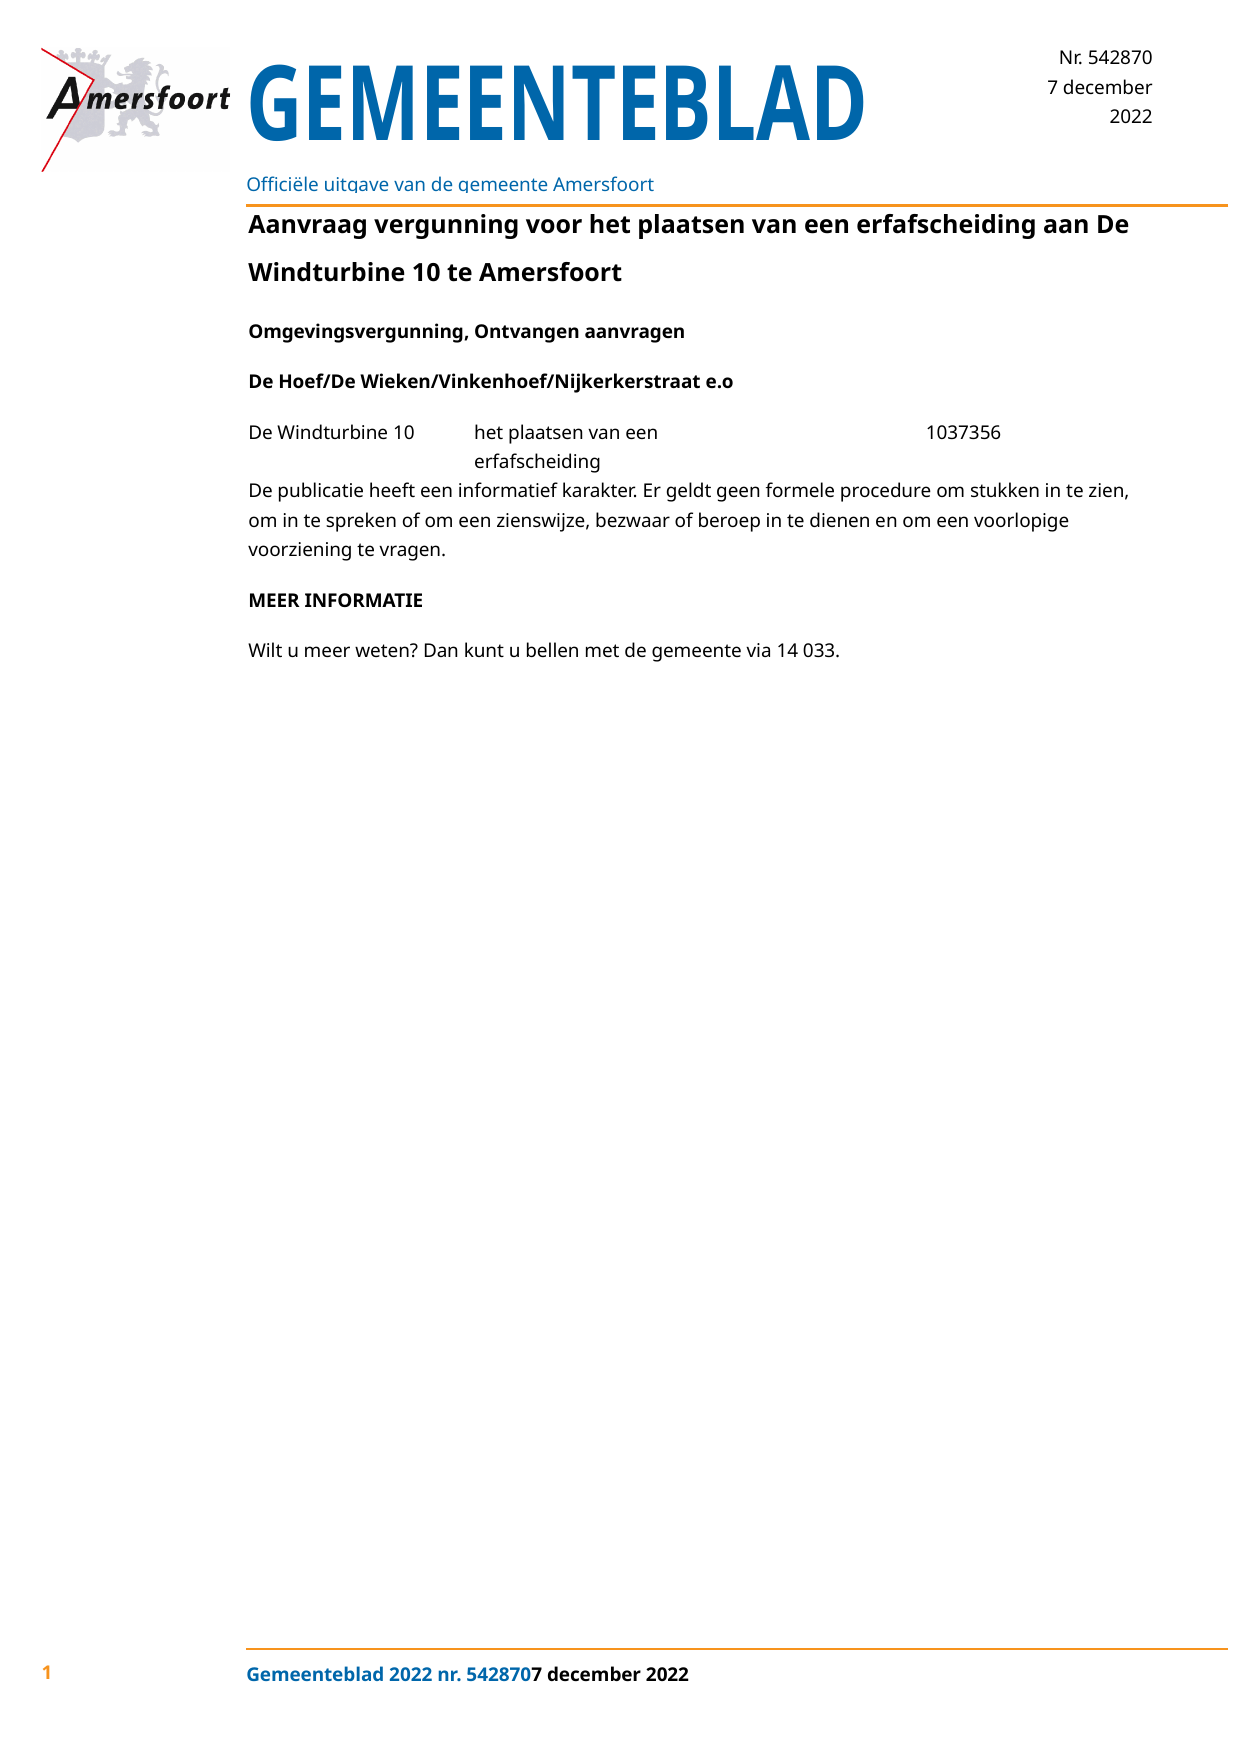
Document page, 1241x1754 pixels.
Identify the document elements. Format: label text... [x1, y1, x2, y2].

text De publicatie heeft een informatief karakter. Er geldt geen formele procedure om stukken in te zien, om in te spreken of om een zienswijze, bezwaar of beroep in te dienen en om een voorlopige voorziening te vragen. [248, 477, 1152, 562]
text Wilt u meer weten? Dan kunt u bellen met de gemeente via 14 033. [248, 637, 1152, 663]
picture [41, 47, 231, 172]
table_header [700, 419, 926, 474]
text De Hoef/De Wieken/Vinkenhoef/Nijkerkerstraat e.o [248, 368, 1152, 394]
table_header het plaatsen van een erfafscheiding [474, 419, 700, 474]
table_header De Windturbine 10 [248, 419, 474, 474]
text MEER INFORMATIE [248, 587, 1152, 613]
text Omgevingsvergunning, Ontvangen aanvragen [248, 318, 1152, 344]
text Aanvraag vergunning voor het plaatsen van een erfafscheiding aan De Windturbine 10 te Amersfoort [248, 207, 1152, 288]
table_header 1037356 [926, 419, 1152, 474]
